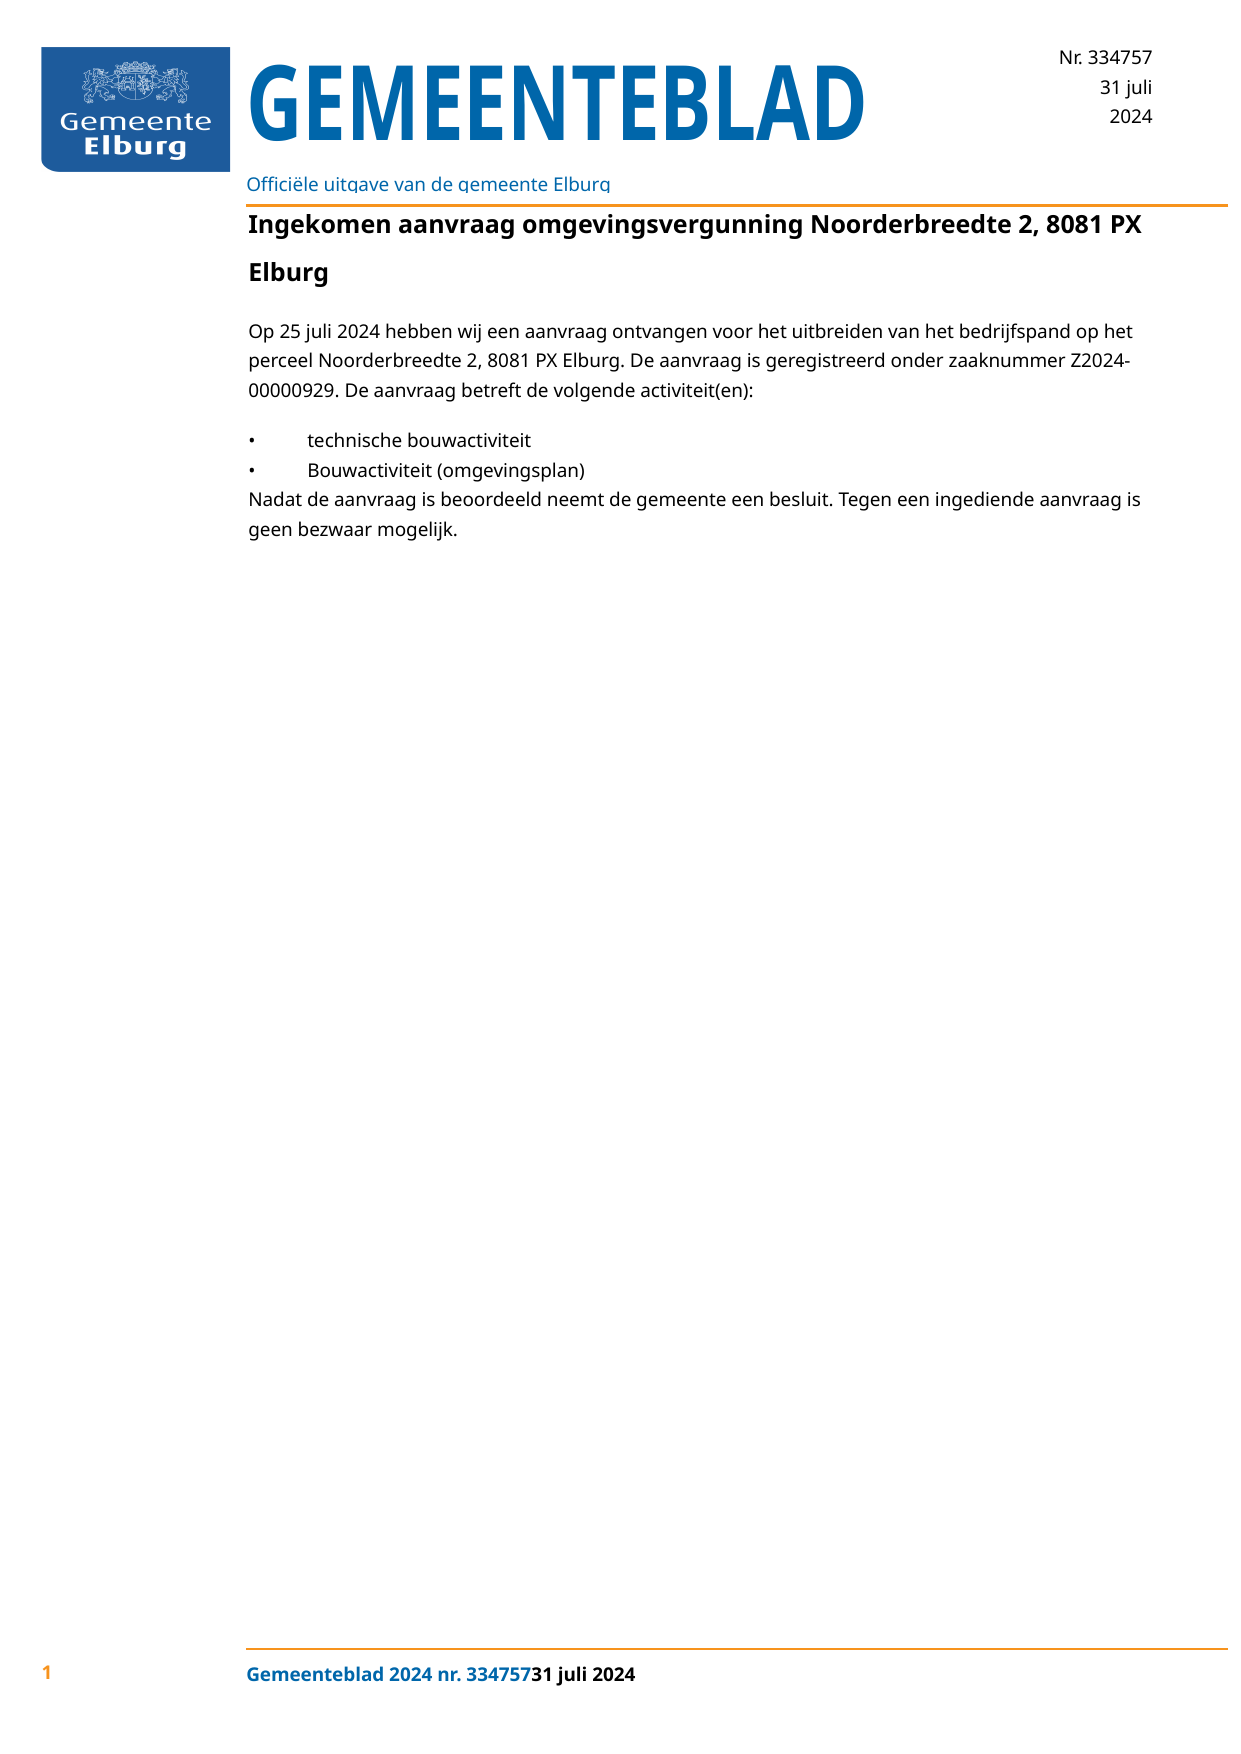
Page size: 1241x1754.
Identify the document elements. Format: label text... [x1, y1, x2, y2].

text Op 25 juli 2024 hebben wij een aanvraag ontvangen voor het uitbreiden van het bedrijfspand op het perceel Noorderbreedte 2, 8081 PX Elburg. De aanvraag is geregistreerd onder zaaknummer Z2024-00000929. De aanvraag betreft de volgende activiteit(en): [248, 318, 1152, 403]
text Nadat de aanvraag is beoordeeld neemt de gemeente een besluit. Tegen een ingediende aanvraag is geen bezwaar mogelijk. [248, 487, 1152, 542]
list technische bouwactiviteit [248, 427, 1152, 453]
text Ingekomen aanvraag omgevingsvergunning Noorderbreedte 2, 8081 PX Elburg [248, 207, 1152, 288]
list Bouwactiviteit (omgevingsplan) [248, 457, 1152, 483]
picture [41, 47, 231, 172]
